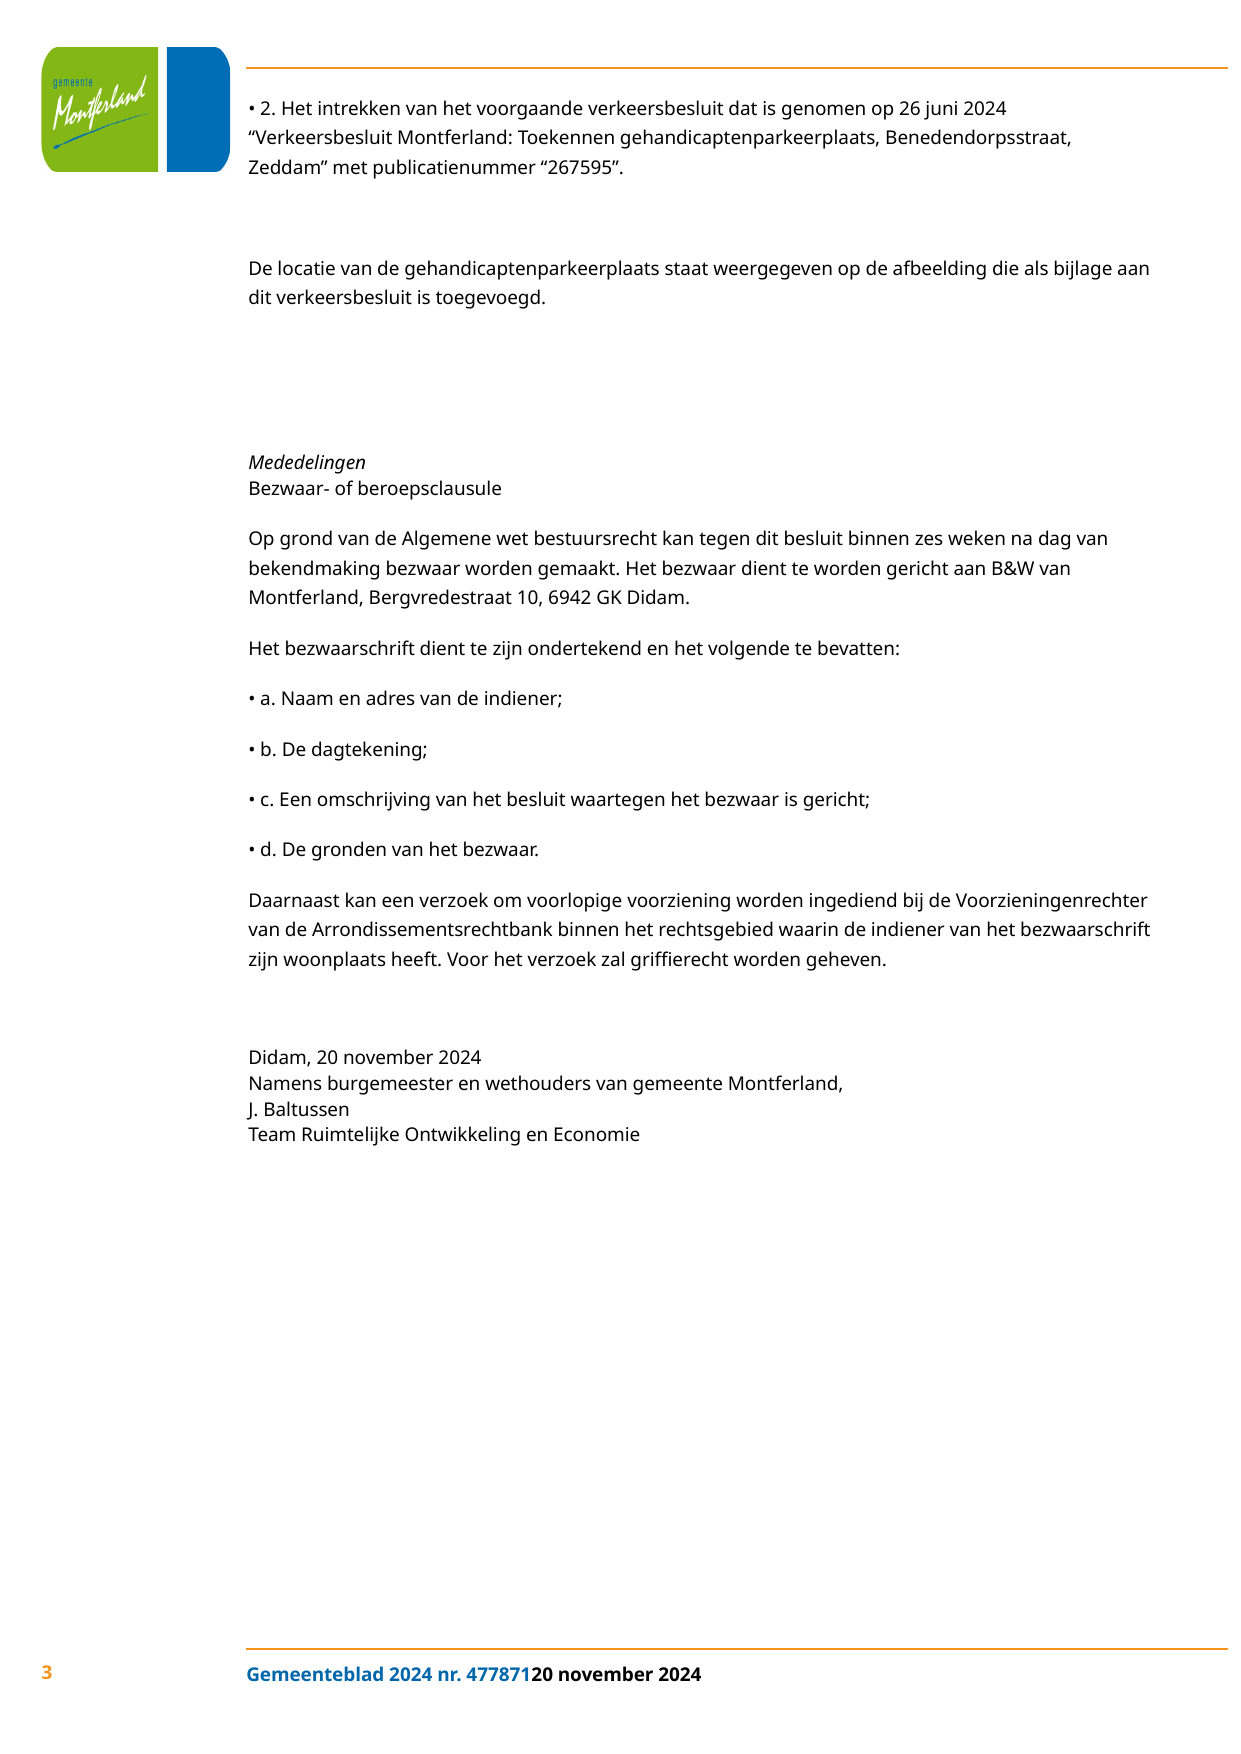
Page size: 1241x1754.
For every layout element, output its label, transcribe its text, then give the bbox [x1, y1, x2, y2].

text • 2. Het intrekken van het voorgaande verkeersbesluit dat is genomen op 26 juni 2024 “Verkeersbesluit Montferland: Toekennen gehandicaptenparkeerplaats, Benedendorpsstraat, Zeddam” met publicatienummer “267595”. [248, 95, 1152, 180]
text De locatie van de gehandicaptenparkeerplaats staat weergegeven op de afbeelding die als bijlage aan dit verkeersbesluit is toegevoegd. [248, 255, 1152, 310]
text • a. Naam en adres van de indiener; [248, 685, 1152, 711]
text Bezwaar- of beroepsclausule [248, 475, 1152, 501]
text Mededelingen [248, 449, 1152, 475]
text • d. De gronden van het bezwaar. [248, 837, 1152, 862]
text Het bezwaarschrift dient te zijn ondertekend en het volgende te bevatten: [248, 635, 1152, 661]
text Team Ruimtelijke Ontwikkeling en Economie [248, 1122, 1152, 1147]
text • c. Een omschrijving van het besluit waartegen het bezwaar is gericht; [248, 786, 1152, 812]
picture [41, 47, 231, 172]
text Op grond van de Algemene wet bestuursrecht kan tegen dit besluit binnen zes weken na dag van bekendmaking bezwaar worden gemaakt. Het bezwaar dient te worden gericht aan B&W van Montferland, Bergvredestraat 10, 6942 GK Didam. [248, 525, 1152, 610]
text J. Baltussen [248, 1096, 1152, 1122]
text • b. De dagtekening; [248, 736, 1152, 761]
text Daarnaast kan een verzoek om voorlopige voorziening worden ingediend bij de Voorzieningenrechter van de Arrondissementsrechtbank binnen het rechtsgebied waarin de indiener van het bezwaarschrift zijn woonplaats heeft. Voor het verzoek zal griffierecht worden geheven. [248, 887, 1152, 972]
text Didam, 20 november 2024 [248, 1044, 1152, 1070]
text Namens burgemeester en wethouders van gemeente Montferland, [248, 1070, 1152, 1096]
